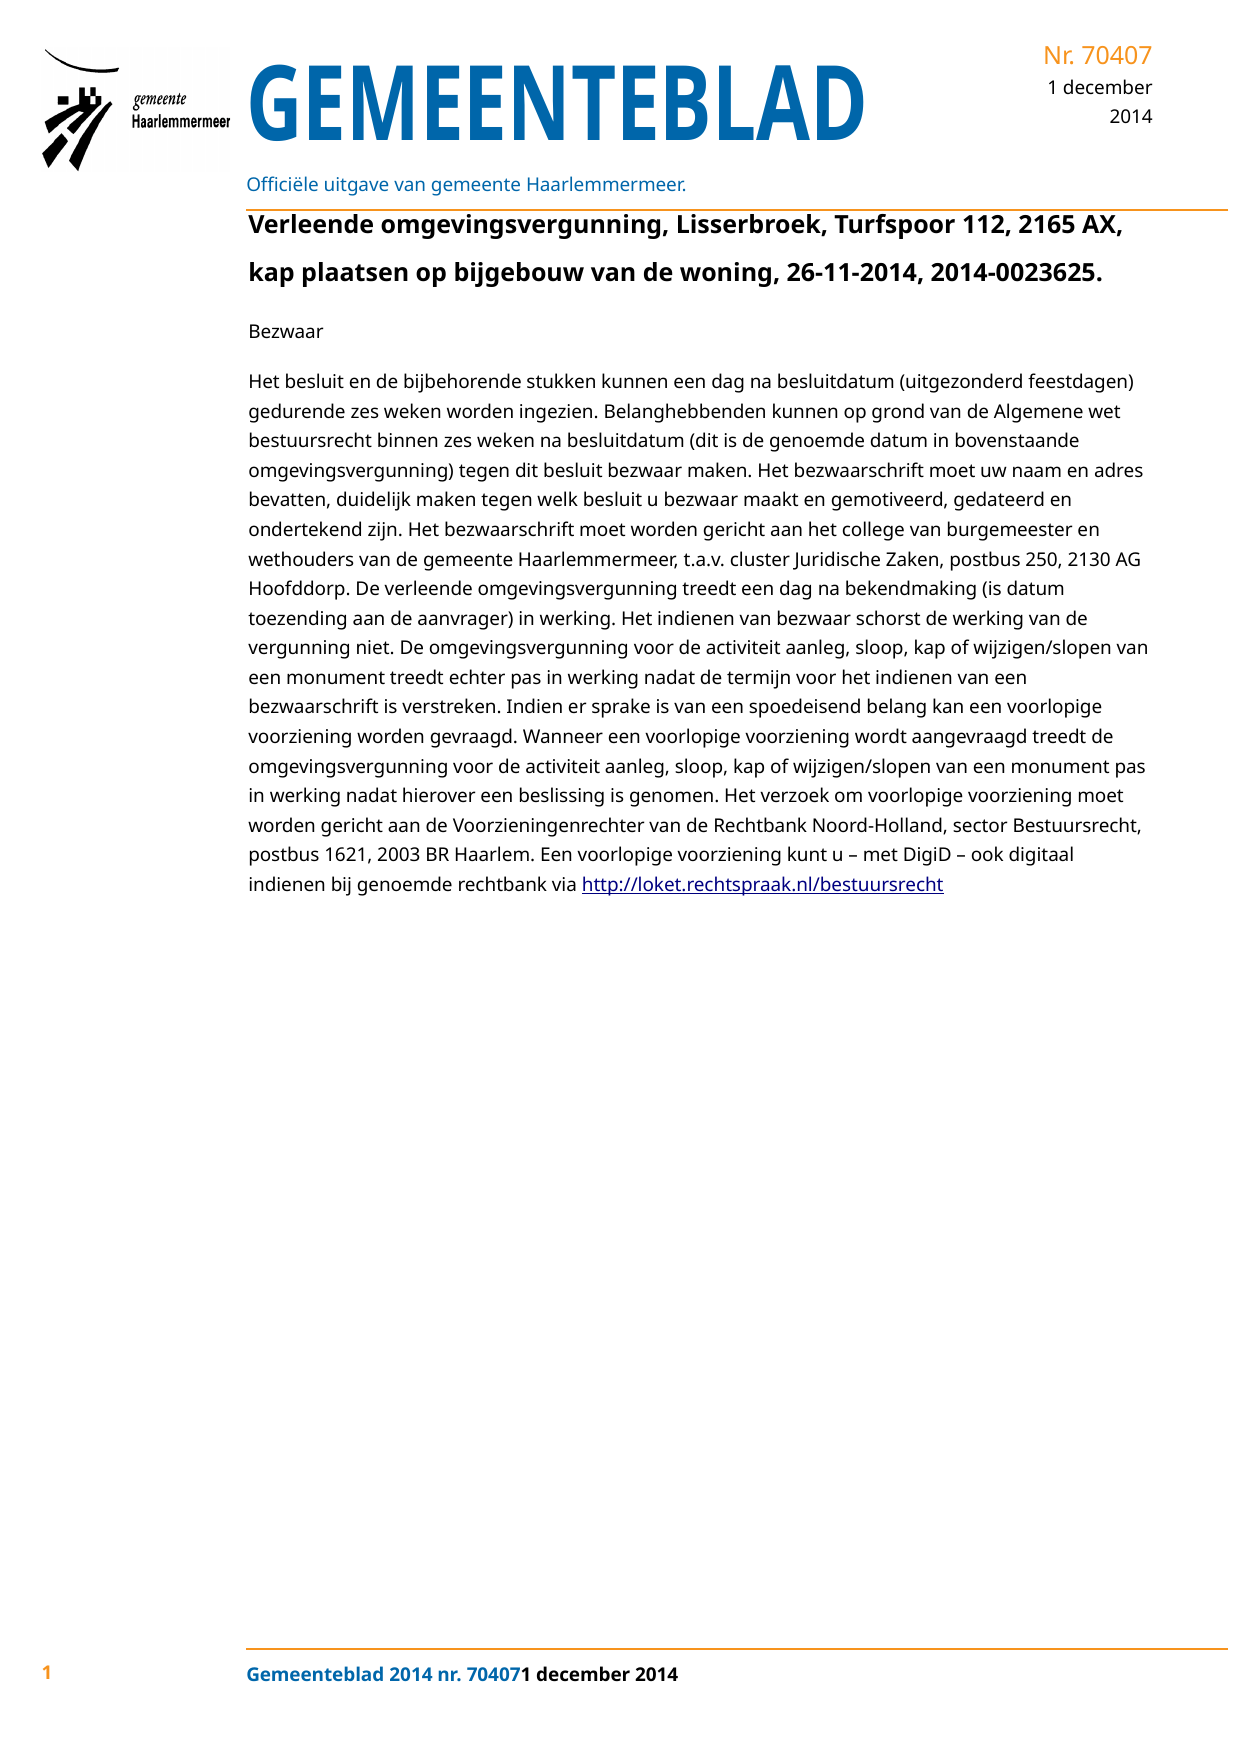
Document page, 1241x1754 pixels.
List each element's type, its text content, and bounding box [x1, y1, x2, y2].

picture [41, 47, 231, 172]
text Verleende omgevingsvergunning, Lisserbroek, Turfspoor 112, 2165 AX, kap plaatsen op bijgebouw van de woning, 26-11-2014, 2014-0023625. [248, 211, 1152, 288]
text Het besluit en de bijbehorende stukken kunnen een dag na besluitdatum (uitgezonderd feestdagen) gedurende zes weken worden ingezien. Belanghebbenden kunnen op grond van de Algemene wet bestuursrecht binnen zes weken na besluitdatum (dit is de genoemde datum in bovenstaande omgevingsvergunning) tegen dit besluit bezwaar maken. Het bezwaarschrift moet uw naam en adres bevatten, duidelijk maken tegen welk besluit u bezwaar maakt en gemotiveerd, gedateerd en ondertekend zijn. Het bezwaarschrift moet worden gericht aan het college van burgemeester en wethouders van de gemeente Haarlemmermeer, t.a.v. cluster Juridische Zaken, postbus 250, 2130 AG Hoofddorp. De verleende omgevingsvergunning treedt een dag na bekendmaking (is datum toezending aan de aanvrager) in werking. Het indienen van bezwaar schorst de werking van de vergunning niet. De omgevingsvergunning voor de activiteit aanleg, sloop, kap of wijzigen/slopen van een monument treedt echter pas in werking nadat de termijn voor het indienen van een bezwaarschrift is verstreken. Indien er sprake is van een spoedeisend belang kan een voorlopige voorziening worden gevraagd. Wanneer een voorlopige voorziening wordt aangevraagd treedt de omgevingsvergunning voor de activiteit aanleg, sloop, kap of wijzigen/slopen van een monument pas in werking nadat hierover een beslissing is genomen. Het verzoek om voorlopige voorziening moet worden gericht aan de Voorzieningenrechter van de Rechtbank Noord-Holland, sector Bestuursrecht, postbus 1621, 2003 BR Haarlem. Een voorlopige voorziening kunt u – met DigiD – ook digitaal indienen bij genoemde rechtbank via http://loket.rechtspraak.nl/bestuursrecht [248, 368, 1152, 897]
text Bezwaar [248, 318, 1152, 344]
